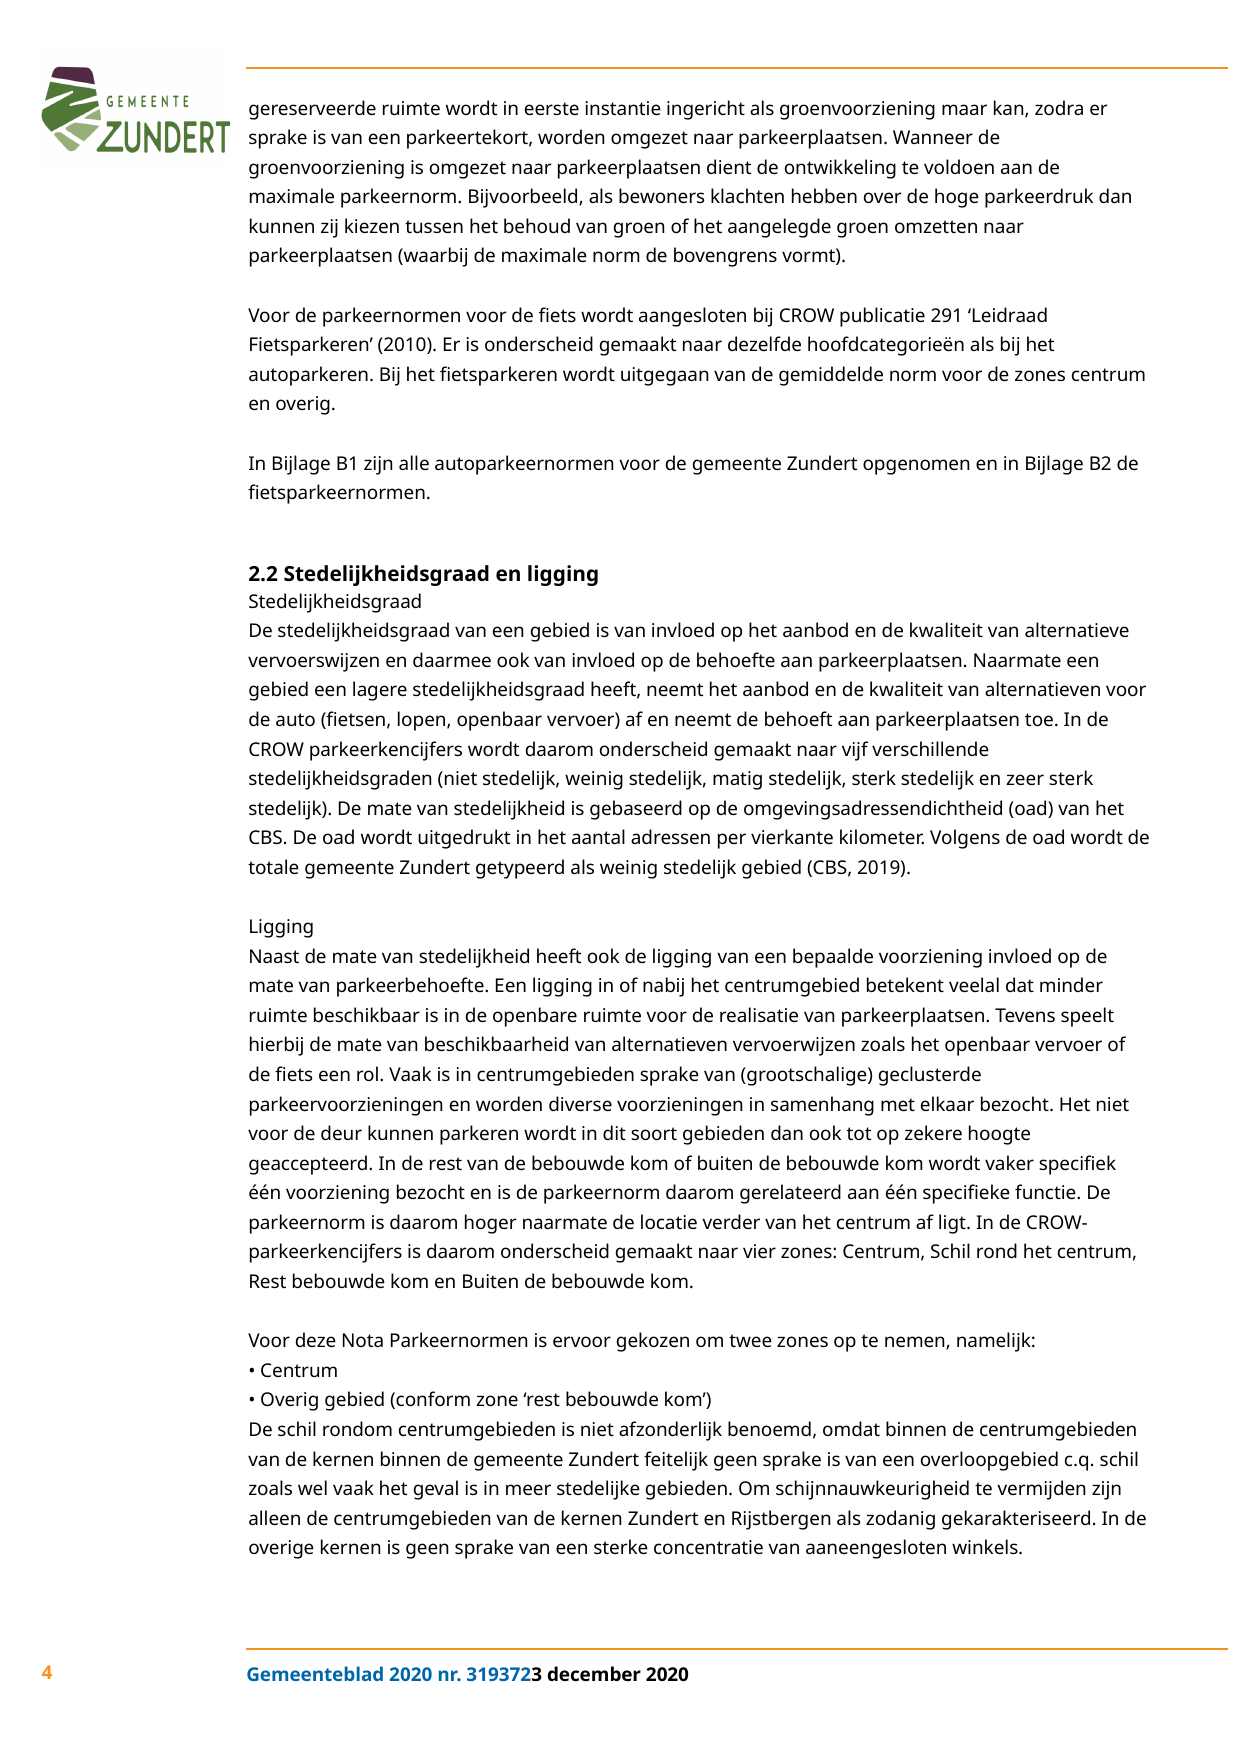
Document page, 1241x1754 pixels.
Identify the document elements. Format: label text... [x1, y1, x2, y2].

text 2.2 Stedelijkheidsgraad en ligging [248, 559, 1152, 588]
text Voor de parkeernormen voor de fiets wordt aangesloten bij CROW publicatie 291 ‘Leidraad Fietsparkeren’ (2010). Er is onderscheid gemaakt naar dezelfde hoofdcategorieën als bij het autoparkeren. Bij het fietsparkeren wordt uitgegaan van de gemiddelde norm voor de zones centrum en overig. [248, 302, 1152, 416]
text Ligging [248, 913, 1152, 939]
text Stedelijkheidsgraad [248, 588, 1152, 613]
text • Centrum [248, 1357, 1152, 1383]
text De stedelijkheidsgraad van een gebied is van invloed op het aanbod en de kwaliteit van alternatieve vervoerswijzen en daarmee ook van invloed op de behoefte aan parkeerplaatsen. Naarmate een gebied een lagere stedelijkheidsgraad heeft, neemt het aanbod en de kwaliteit van alternatieven voor de auto (fietsen, lopen, openbaar vervoer) af en neemt de behoeft aan parkeerplaatsen toe. In de CROW parkeerkencijfers wordt daarom onderscheid gemaakt naar vijf verschillende stedelijkheidsgraden (niet stedelijk, weinig stedelijk, matig stedelijk, sterk stedelijk en zeer sterk stedelijk). De mate van stedelijkheid is gebaseerd op de omgevingsadressendichtheid (oad) van het CBS. De oad wordt uitgedrukt in het aantal adressen per vierkante kilometer. Volgens de oad wordt de totale gemeente Zundert getypeerd als weinig stedelijk gebied (CBS, 2019). [248, 617, 1152, 880]
text Naast de mate van stedelijkheid heeft ook de ligging van een bepaalde voorziening invloed op de mate van parkeerbehoefte. Een ligging in of nabij het centrumgebied betekent veelal dat minder ruimte beschikbaar is in de openbare ruimte voor de realisatie van parkeerplaatsen. Tevens speelt hierbij de mate van beschikbaarheid van alternatieven vervoerwijzen zoals het openbaar vervoer of de fiets een rol. Vaak is in centrumgebieden sprake van (grootschalige) geclusterde parkeervoorzieningen en worden diverse voorzieningen in samenhang met elkaar bezocht. Het niet voor de deur kunnen parkeren wordt in dit soort gebieden dan ook tot op zekere hoogte geaccepteerd. In de rest van de bebouwde kom of buiten de bebouwde kom wordt vaker specifiek één voorziening bezocht en is de parkeernorm daarom gerelateerd aan één specifieke functie. De parkeernorm is daarom hoger naarmate de locatie verder van het centrum af ligt. In de CROW-parkeerkencijfers is daarom onderscheid gemaakt naar vier zones: Centrum, Schil rond het centrum, Rest bebouwde kom en Buiten de bebouwde kom. [248, 943, 1152, 1294]
text In Bijlage B1 zijn alle autoparkeernormen voor de gemeente Zundert opgenomen en in Bijlage B2 de fietsparkeernormen. [248, 450, 1152, 505]
text De schil rondom centrumgebieden is niet afzonderlijk benoemd, omdat binnen de centrumgebieden van de kernen binnen de gemeente Zundert feitelijk geen sprake is van een overloopgebied c.q. schil zoals wel vaak het geval is in meer stedelijke gebieden. Om schijnnauwkeurigheid te vermijden zijn alleen de centrumgebieden van de kernen Zundert en Rijstbergen als zodanig gekarakteriseerd. In de overige kernen is geen sprake van een sterke concentratie van aaneengesloten winkels. [248, 1416, 1152, 1560]
text Voor deze Nota Parkeernormen is ervoor gekozen om twee zones op te nemen, namelijk: [248, 1327, 1152, 1353]
picture [41, 47, 231, 172]
text gereserveerde ruimte wordt in eerste instantie ingericht als groenvoorziening maar kan, zodra er sprake is van een parkeertekort, worden omgezet naar parkeerplaatsen. Wanneer de groenvoorziening is omgezet naar parkeerplaatsen dient de ontwikkeling te voldoen aan de maximale parkeernorm. Bijvoorbeeld, als bewoners klachten hebben over de hoge parkeerdruk dan kunnen zij kiezen tussen het behoud van groen of het aangelegde groen omzetten naar parkeerplaatsen (waarbij de maximale norm de bovengrens vormt). [248, 95, 1152, 268]
text • Overig gebied (conform zone ‘rest bebouwde kom’) [248, 1387, 1152, 1412]
